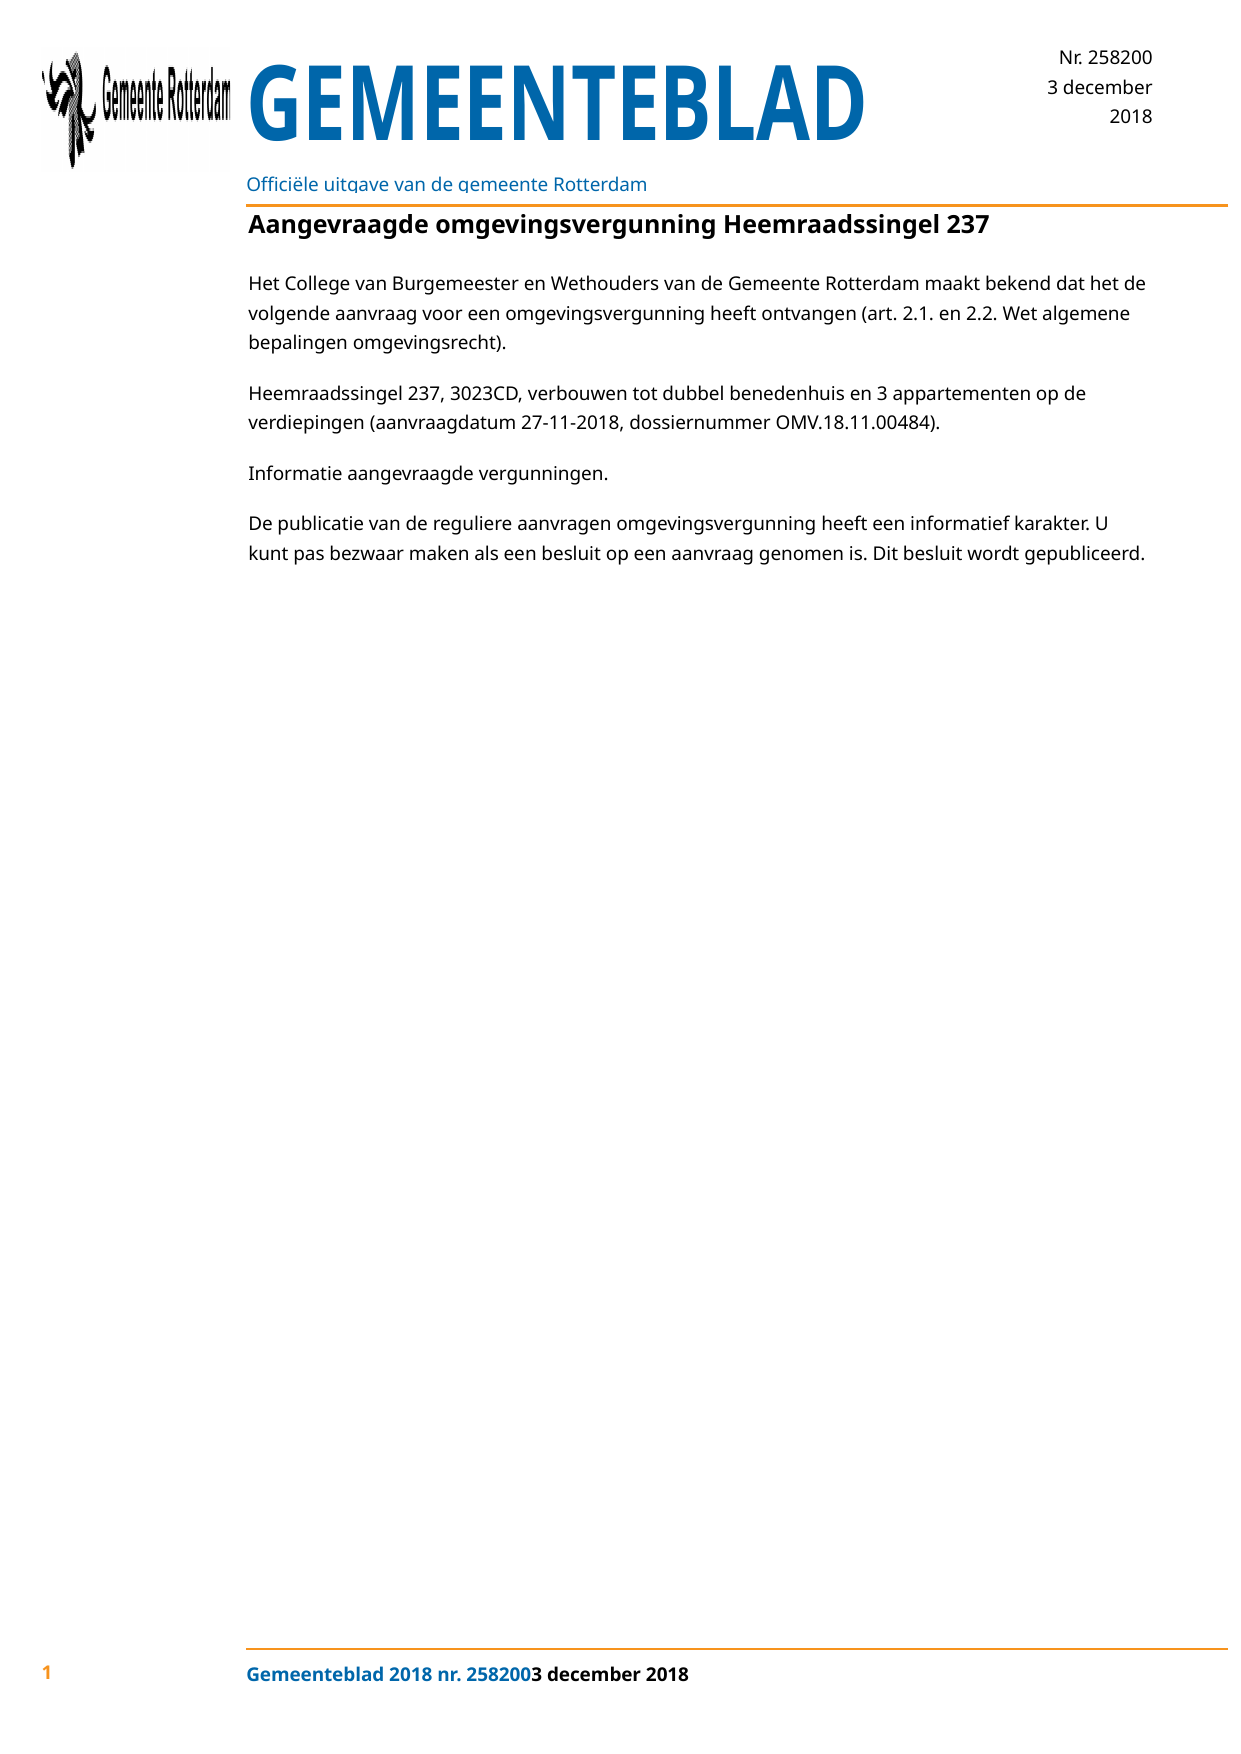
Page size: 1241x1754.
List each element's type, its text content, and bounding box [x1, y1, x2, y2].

picture [41, 47, 231, 172]
text Informatie aangevraagde vergunningen. [248, 460, 1152, 486]
text Aangevraagde omgevingsvergunning Heemraadssingel 237 [248, 207, 1152, 241]
text Heemraadssingel 237, 3023CD, verbouwen tot dubbel benedenhuis en 3 appartementen op de verdiepingen (aanvraagdatum 27-11-2018, dossiernummer OMV.18.11.00484). [248, 380, 1152, 435]
text De publicatie van de reguliere aanvragen omgevingsvergunning heeft een informatief karakter. U kunt pas bezwaar maken als een besluit op een aanvraag genomen is. Dit besluit wordt gepubliceerd. [248, 510, 1152, 566]
text Het College van Burgemeester en Wethouders van de Gemeente Rotterdam maakt bekend dat het de volgende aanvraag voor een omgevingsvergunning heeft ontvangen (art. 2.1. en 2.2. Wet algemene bepalingen omgevingsrecht). [248, 270, 1152, 355]
